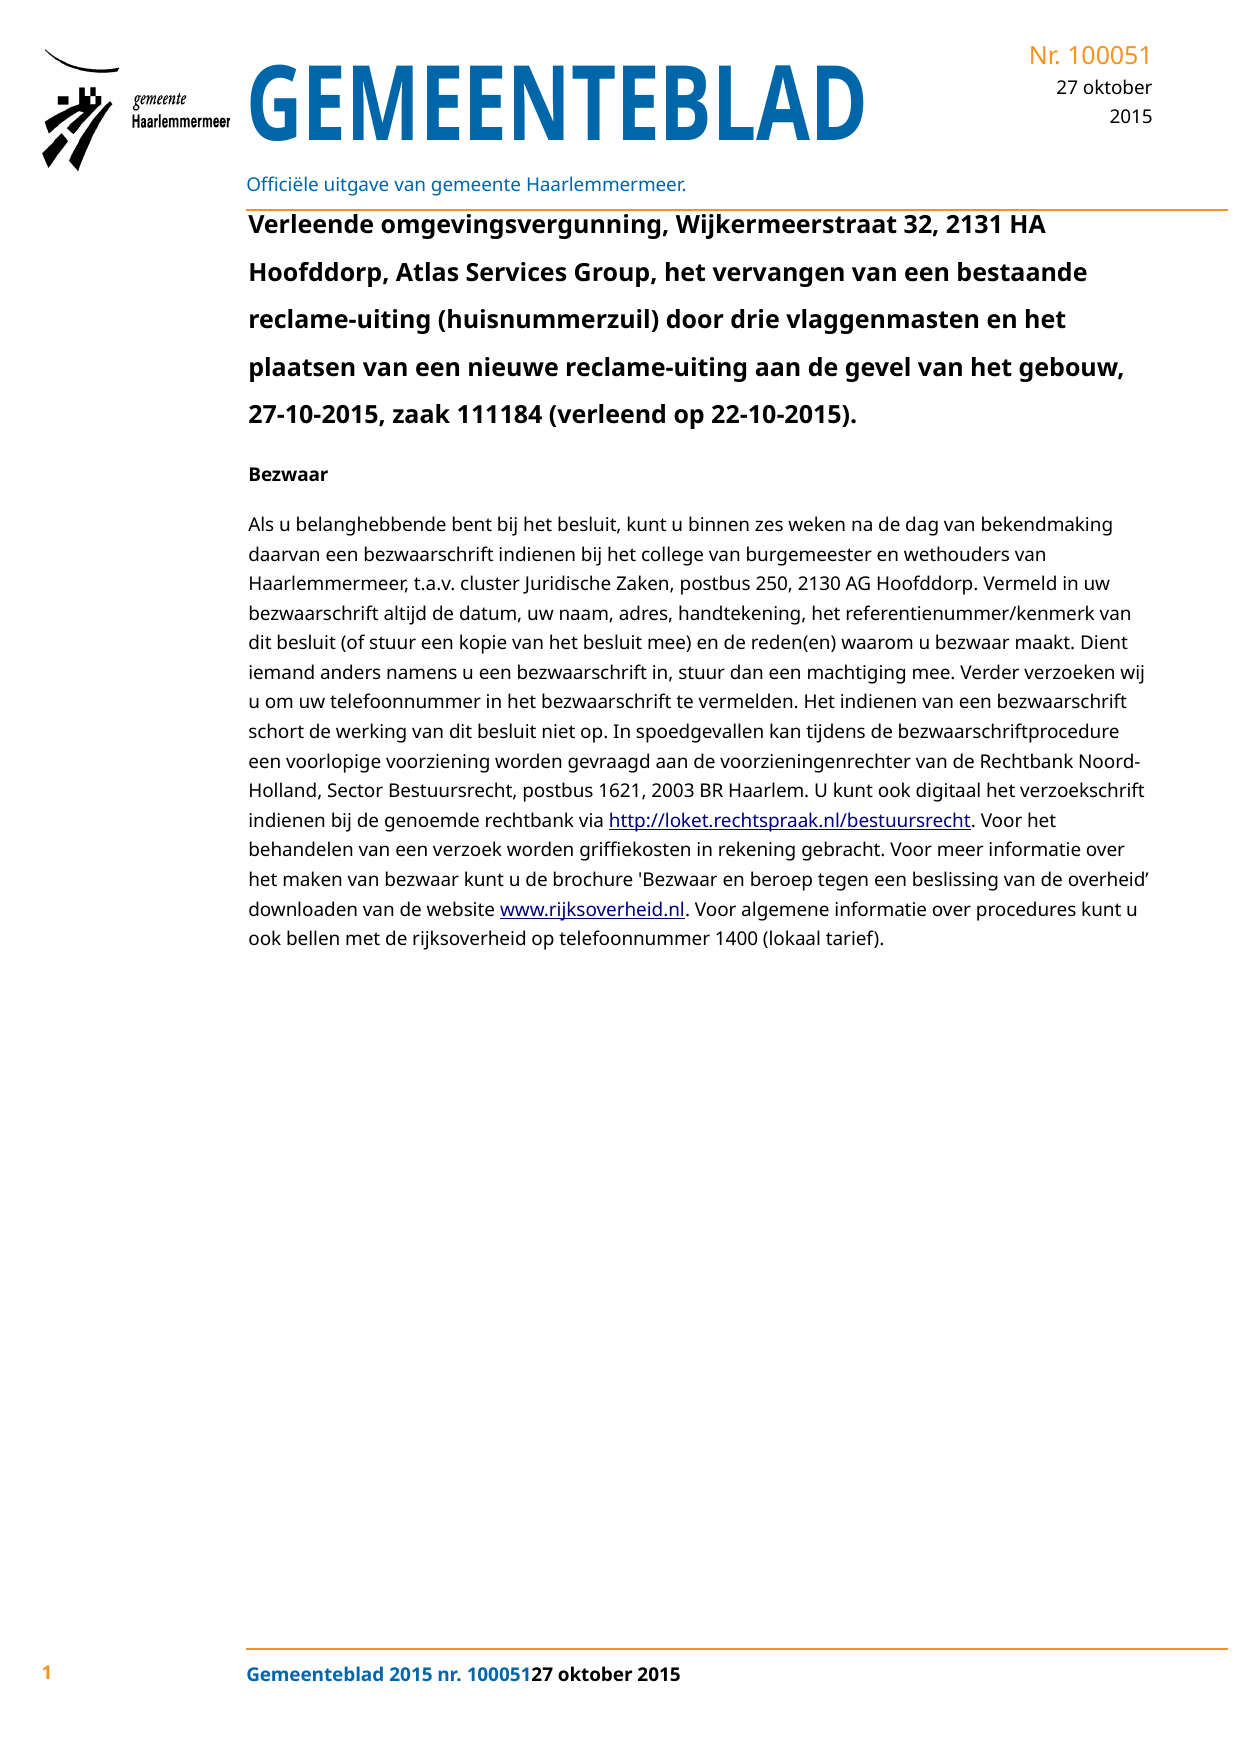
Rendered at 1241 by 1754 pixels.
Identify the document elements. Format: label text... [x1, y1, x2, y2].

text Bezwaar [248, 461, 1152, 486]
picture [41, 47, 231, 172]
text Als u belanghebbende bent bij het besluit, kunt u binnen zes weken na de dag van bekendmaking daarvan een bezwaarschrift indienen bij het college van burgemeester en wethouders van Haarlemmermeer, t.a.v. cluster Juridische Zaken, postbus 250, 2130 AG Hoofddorp. Vermeld in uw bezwaarschrift altijd de datum, uw naam, adres, handtekening, het referentienummer/kenmerk van dit besluit (of stuur een kopie van het besluit mee) en de reden(en) waarom u bezwaar maakt. Dient iemand anders namens u een bezwaarschrift in, stuur dan een machtiging mee. Verder verzoeken wij u om uw telefoonnummer in het bezwaarschrift te vermelden. Het indienen van een bezwaarschrift schort de werking van dit besluit niet op. In spoedgevallen kan tijdens de bezwaarschriftprocedure een voorlopige voorziening worden gevraagd aan de voorzieningenrechter van de Rechtbank Noord-Holland, Sector Bestuursrecht, postbus 1621, 2003 BR Haarlem. U kunt ook digitaal het verzoekschrift indienen bij de genoemde rechtbank via http://loket.rechtspraak.nl/bestuursrecht. Voor het behandelen van een verzoek worden griffiekosten in rekening gebracht. Voor meer informatie over het maken van bezwaar kunt u de brochure 'Bezwaar en beroep tegen een beslissing van de overheid’ downloaden van de website www.rijksoverheid.nl. Voor algemene informatie over procedures kunt u ook bellen met de rijksoverheid op telefoonnummer 1400 (lokaal tarief). [248, 511, 1152, 951]
text Verleende omgevingsvergunning, Wijkermeerstraat 32, 2131 HA Hoofddorp, Atlas Services Group, het vervangen van een bestaande reclame-uiting (huisnummerzuil) door drie vlaggenmasten en het plaatsen van een nieuwe reclame-uiting aan de gevel van het gebouw, 27-10-2015, zaak 111184 (verleend op 22-10-2015). [248, 211, 1152, 431]
